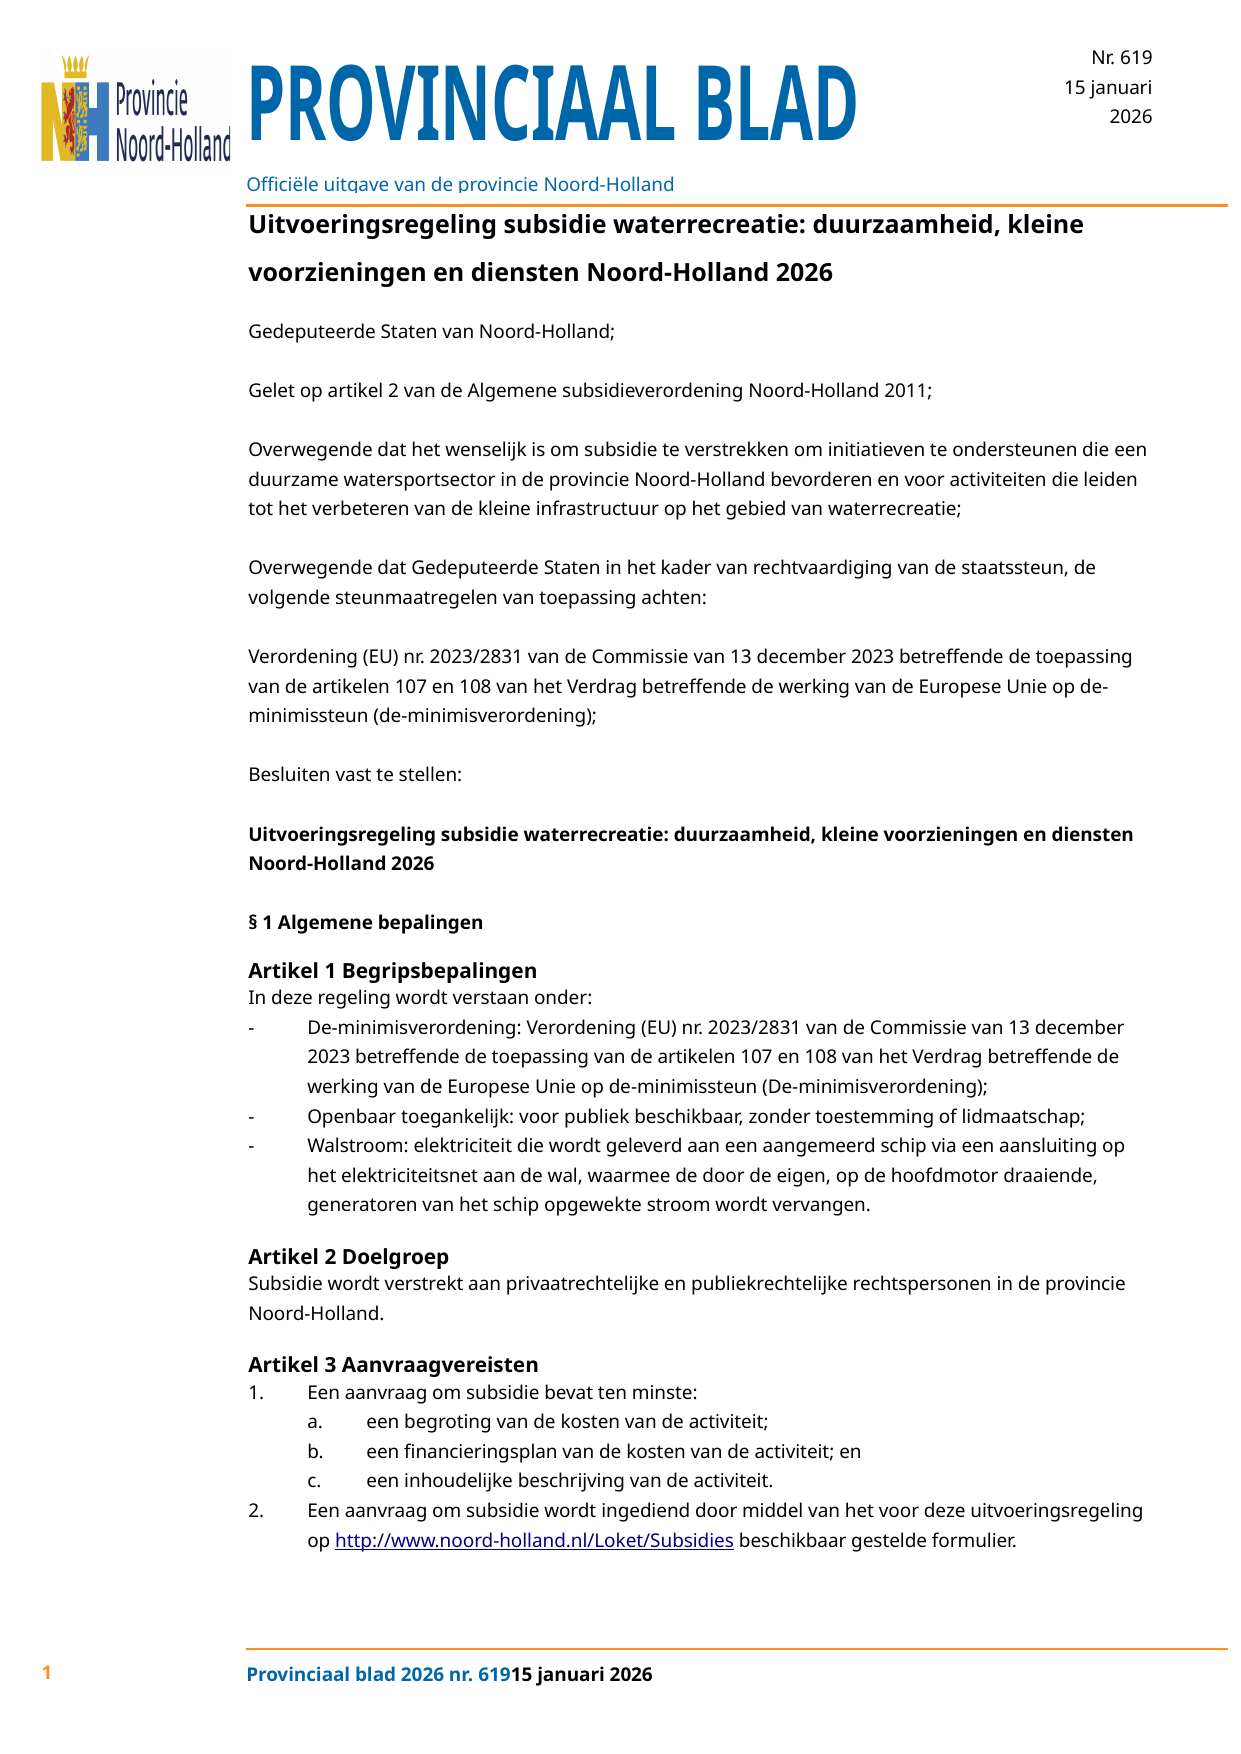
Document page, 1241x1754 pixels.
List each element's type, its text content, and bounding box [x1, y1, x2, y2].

text Gelet op artikel 2 van de Algemene subsidieverordening Noord-Holland 2011; [248, 377, 1152, 403]
list Een aanvraag om subsidie bevat ten minste: [248, 1379, 1152, 1405]
list een inhoudelijke beschrijving van de activiteit. [307, 1468, 1152, 1493]
text § 1 Algemene bepalingen [248, 909, 1152, 935]
text Artikel 1 Begripsbepalingen [248, 956, 1152, 984]
picture [41, 47, 231, 172]
text In deze regeling wordt verstaan onder: [248, 984, 1152, 1010]
list Walstroom: elektriciteit die wordt geleverd aan een aangemeerd schip via een aansluiting op het elektriciteitsnet aan de wal, waarmee de door de eigen, op de hoofdmotor draaiende, generatoren van het schip opgewekte stroom wordt vervangen. [248, 1132, 1152, 1217]
text Uitvoeringsregeling subsidie waterrecreatie: duurzaamheid, kleine voorzieningen en diensten Noord-Holland 2026 [248, 821, 1152, 876]
text Gedeputeerde Staten van Noord-Holland; [248, 318, 1152, 344]
list een financieringsplan van de kosten van de activiteit; en [307, 1438, 1152, 1464]
text Verordening (EU) nr. 2023/2831 van de Commissie van 13 december 2023 betreffende de toepassing van de artikelen 107 en 108 van het Verdrag betreffende de werking van de Europese Unie op de-minimissteun (de-minimisverordening); [248, 643, 1152, 728]
text Besluiten vast te stellen: [248, 762, 1152, 787]
list een begroting van de kosten van de activiteit; [307, 1408, 1152, 1434]
list De-minimisverordening: Verordening (EU) nr. 2023/2831 van de Commissie van 13 december 2023 betreffende de toepassing van de artikelen 107 en 108 van het Verdrag betreffende de werking van de Europese Unie op de-minimissteun (De-minimisverordening); [248, 1014, 1152, 1099]
text Subsidie wordt verstrekt aan privaatrechtelijke en publiekrechtelijke rechtspersonen in de provincie Noord-Holland. [248, 1271, 1152, 1326]
text Artikel 3 Aanvraagvereisten [248, 1351, 1152, 1379]
text Artikel 2 Doelgroep [248, 1242, 1152, 1271]
text Overwegende dat het wenselijk is om subsidie te verstrekken om initiatieven te ondersteunen die een duurzame watersportsector in de provincie Noord-Holland bevorderen en voor activiteiten die leiden tot het verbeteren van de kleine infrastructuur op het gebied van waterrecreatie; [248, 436, 1152, 521]
text Overwegende dat Gedeputeerde Staten in het kader van rechtvaardiging van de staatssteun, de volgende steunmaatregelen van toepassing achten: [248, 554, 1152, 610]
text Uitvoeringsregeling subsidie waterrecreatie: duurzaamheid, kleine voorzieningen en diensten Noord-Holland 2026 [248, 207, 1152, 288]
list Openbaar toegankelijk: voor publiek beschikbaar, zonder toestemming of lidmaatschap; [248, 1103, 1152, 1129]
list Een aanvraag om subsidie wordt ingediend door middel van het voor deze uitvoeringsregeling op http://www.noord-holland.nl/Loket/Subsidies beschikbaar gestelde formulier. [248, 1497, 1152, 1553]
